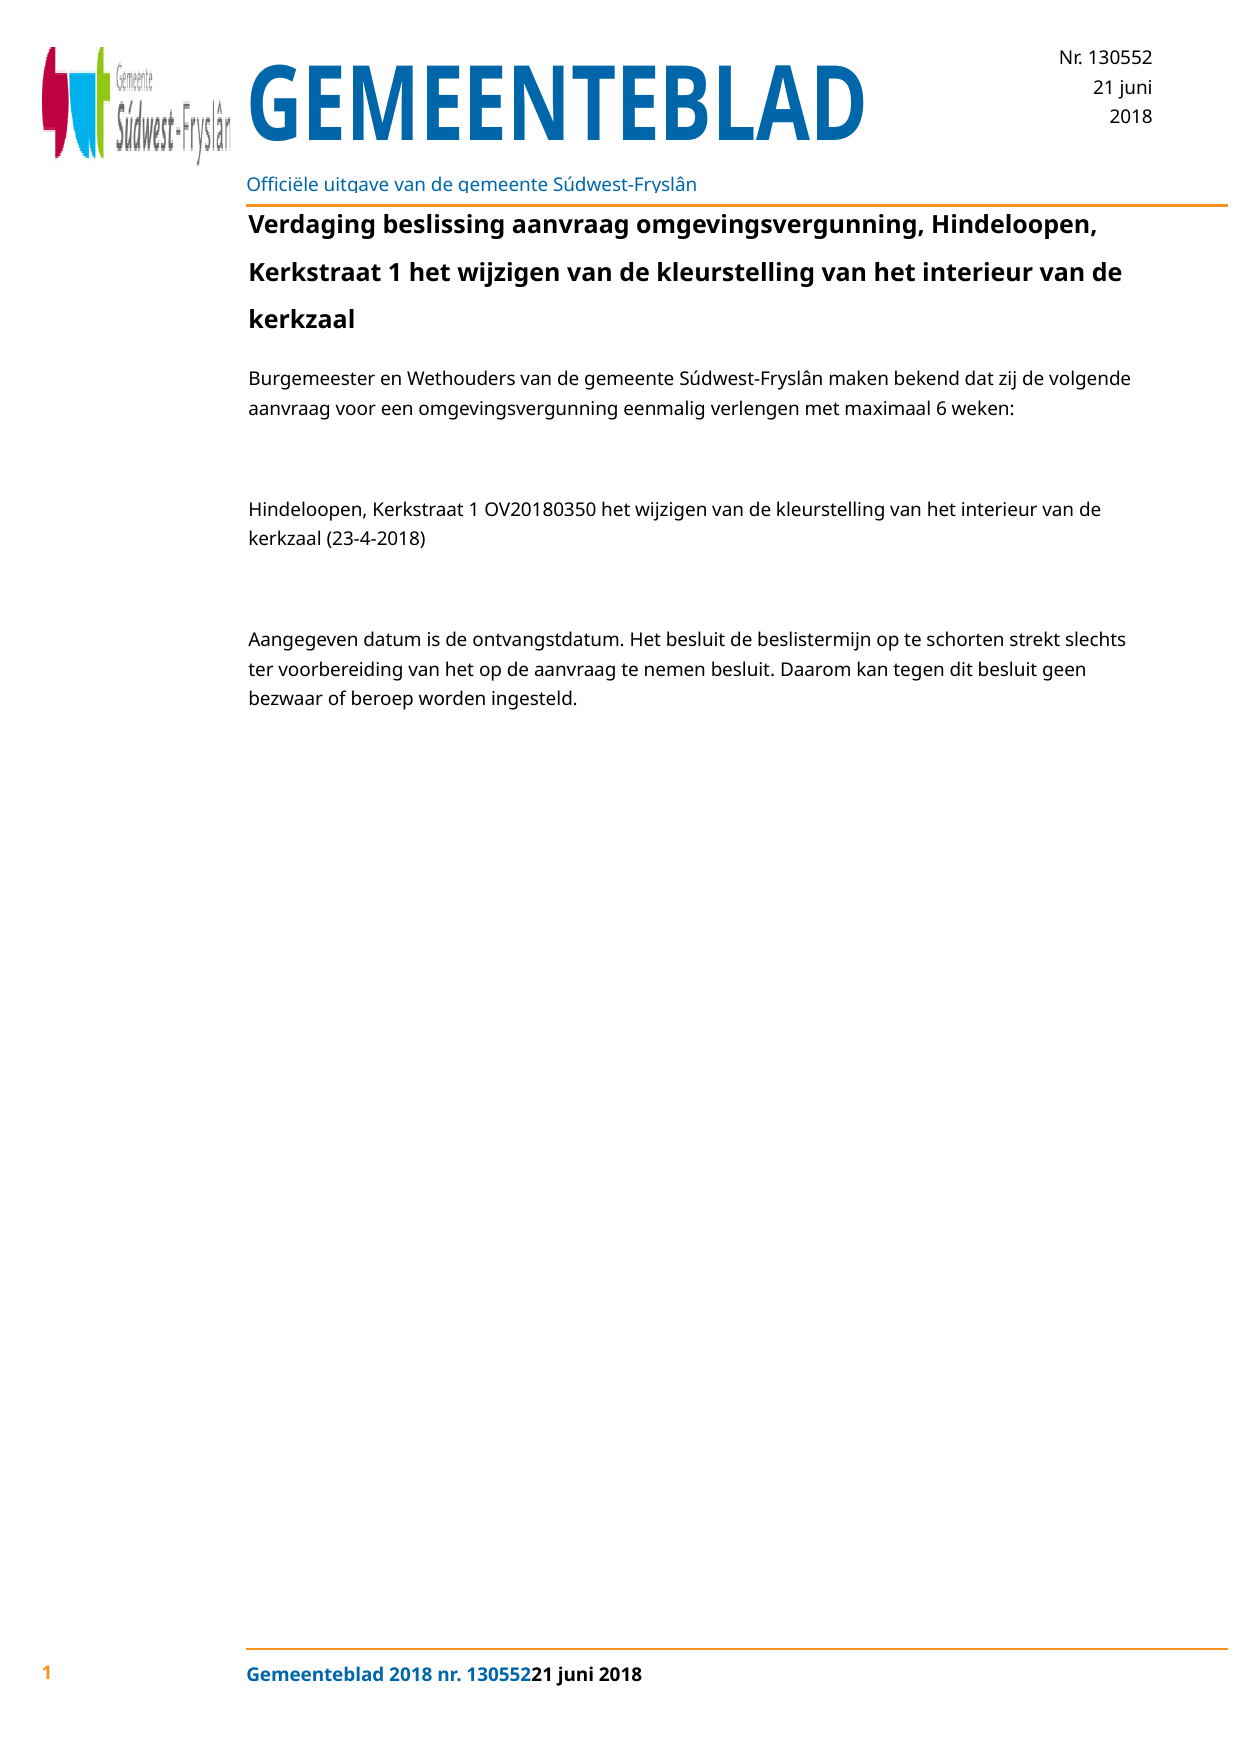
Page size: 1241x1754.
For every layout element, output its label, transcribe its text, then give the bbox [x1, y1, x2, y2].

picture [41, 47, 231, 172]
text Aangegeven datum is de ontvangstdatum. Het besluit de beslistermijn op te schorten strekt slechts ter voorbereiding van het op de aanvraag te nemen besluit. Daarom kan tegen dit besluit geen bezwaar of beroep worden ingesteld. [248, 626, 1152, 711]
text Burgemeester en Wethouders van de gemeente Súdwest-Fryslân maken bekend dat zij de volgende aanvraag voor een omgevingsvergunning eenmalig verlengen met maximaal 6 weken: [248, 366, 1152, 421]
text Verdaging beslissing aanvraag omgevingsvergunning, Hindeloopen, Kerkstraat 1 het wijzigen van de kleurstelling van het interieur van de kerkzaal [248, 207, 1152, 336]
text Hindeloopen, Kerkstraat 1 OV20180350 het wijzigen van de kleurstelling van het interieur van de kerkzaal (23-4-2018) [248, 496, 1152, 551]
